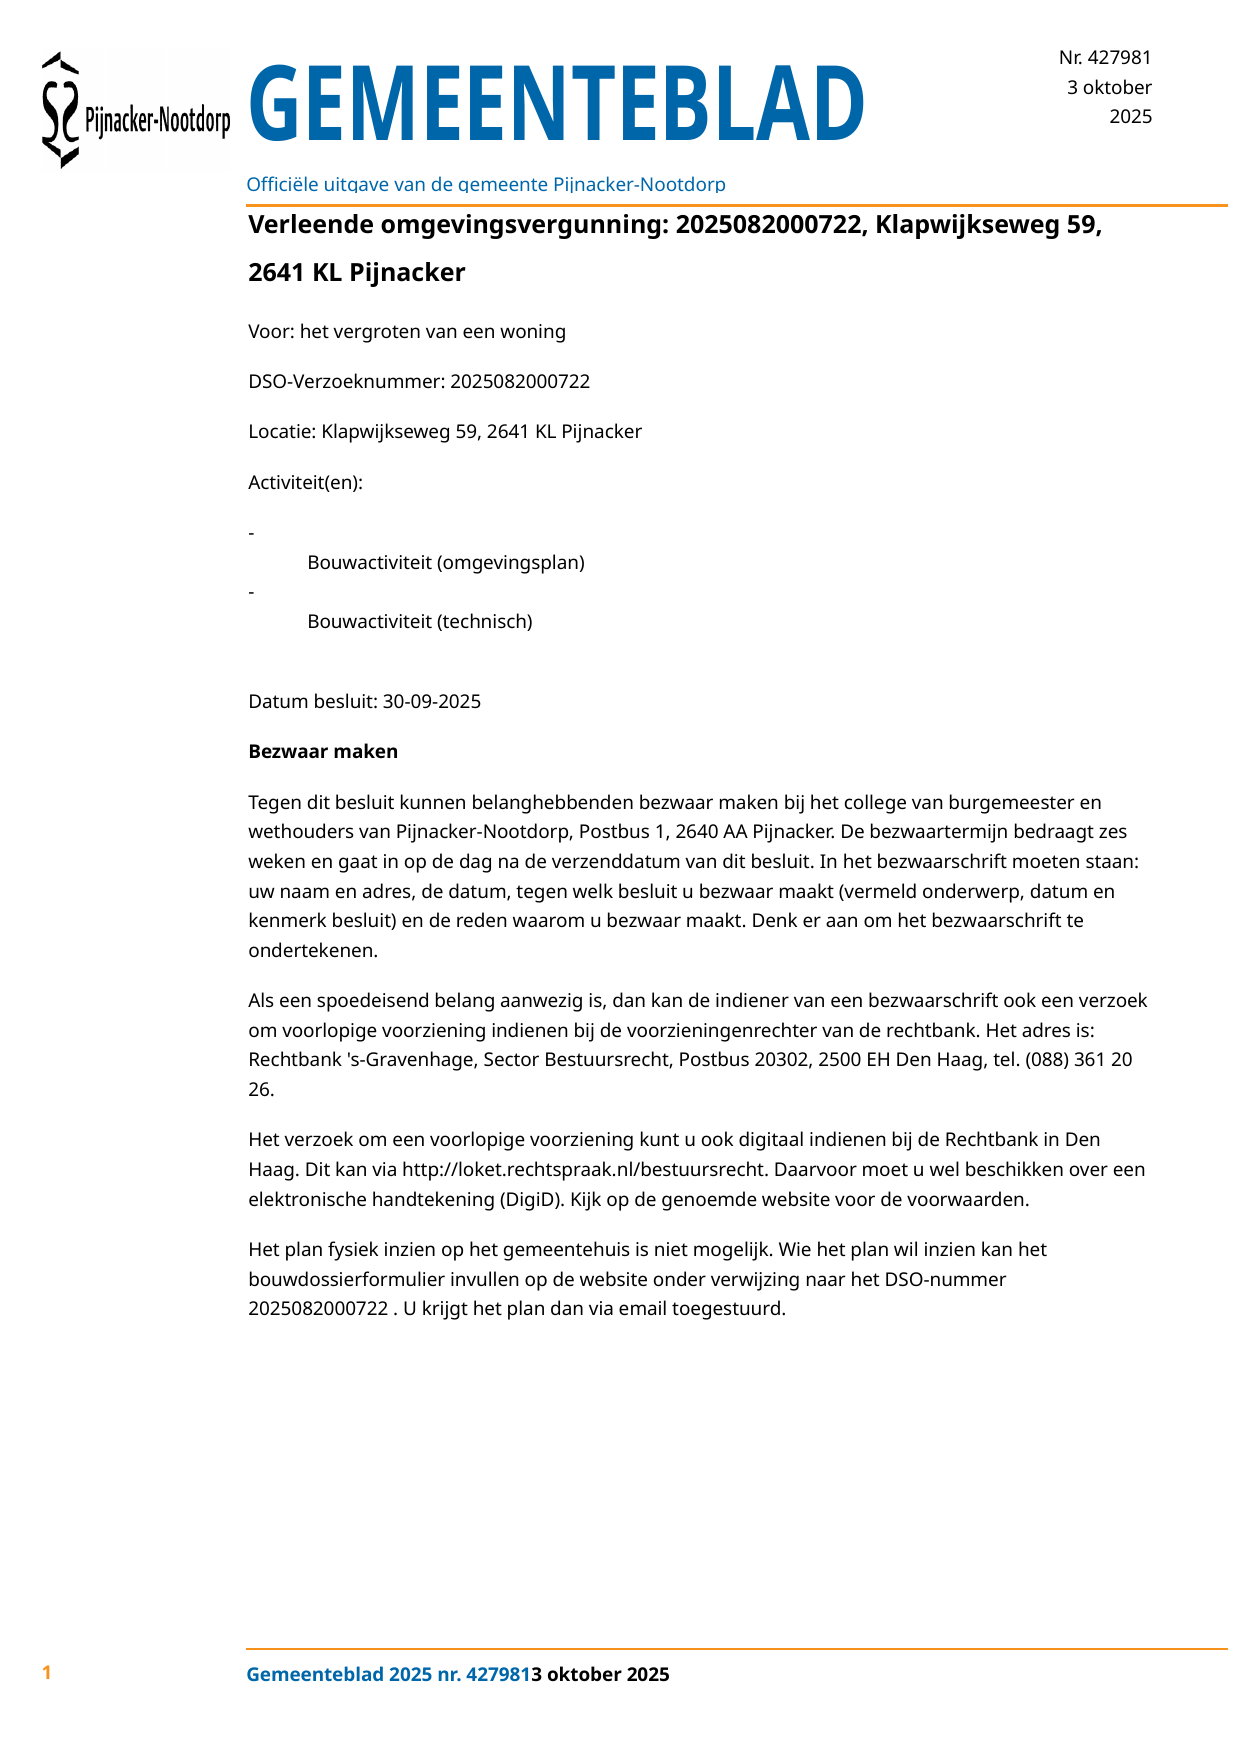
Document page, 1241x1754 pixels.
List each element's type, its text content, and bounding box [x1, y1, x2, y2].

list Bouwactiviteit (omgevingsplan) [248, 549, 1152, 575]
text Tegen dit besluit kunnen belanghebbenden bezwaar maken bij het college van burgemeester en wethouders van Pijnacker-Nootdorp, Postbus 1, 2640 AA Pijnacker. De bezwaartermijn bedraagt zes weken en gaat in op de dag na de verzenddatum van dit besluit. In het bezwaarschrift moeten staan: uw naam en adres, de datum, tegen welk besluit u bezwaar maakt (vermeld onderwerp, datum en kenmerk besluit) en de reden waarom u bezwaar maakt. Denk er aan om het bezwaarschrift te ondertekenen. [248, 789, 1152, 963]
text Verleende omgevingsvergunning: 2025082000722, Klapwijkseweg 59, 2641 KL Pijnacker [248, 207, 1152, 288]
text Datum besluit: 30-09-2025 [248, 688, 1152, 714]
text Activiteit(en): [248, 469, 1152, 495]
picture [41, 47, 231, 172]
text DSO-Verzoeknummer: 2025082000722 [248, 368, 1152, 394]
text Het verzoek om een voorlopige voorziening kunt u ook digitaal indienen bij de Rechtbank in Den Haag. Dit kan via http://loket.rechtspraak.nl/bestuursrecht. Daarvoor moet u wel beschikken over een elektronische handtekening (DigiD). Kijk op de genoemde website voor de voorwaarden. [248, 1127, 1152, 1212]
text Voor: het vergroten van een woning [248, 318, 1152, 344]
text Locatie: Klapwijkseweg 59, 2641 KL Pijnacker [248, 419, 1152, 444]
text Als een spoedeisend belang aanwezig is, dan kan de indiener van een bezwaarschrift ook een verzoek om voorlopige voorziening indienen bij de voorzieningenrechter van de rechtbank. Het adres is: Rechtbank 's-Gravenhage, Sector Bestuursrecht, Postbus 20302, 2500 EH Den Haag, tel. (088) 361 20 26. [248, 987, 1152, 1102]
text Het plan fysiek inzien op het gemeentehuis is niet mogelijk. Wie het plan wil inzien kan het bouwdossierformulier invullen op de website onder verwijzing naar het DSO-nummer 2025082000722 . U krijgt het plan dan via email toegestuurd. [248, 1236, 1152, 1321]
list Bouwactiviteit (technisch) [248, 608, 1152, 634]
text Bezwaar maken [248, 739, 1152, 764]
